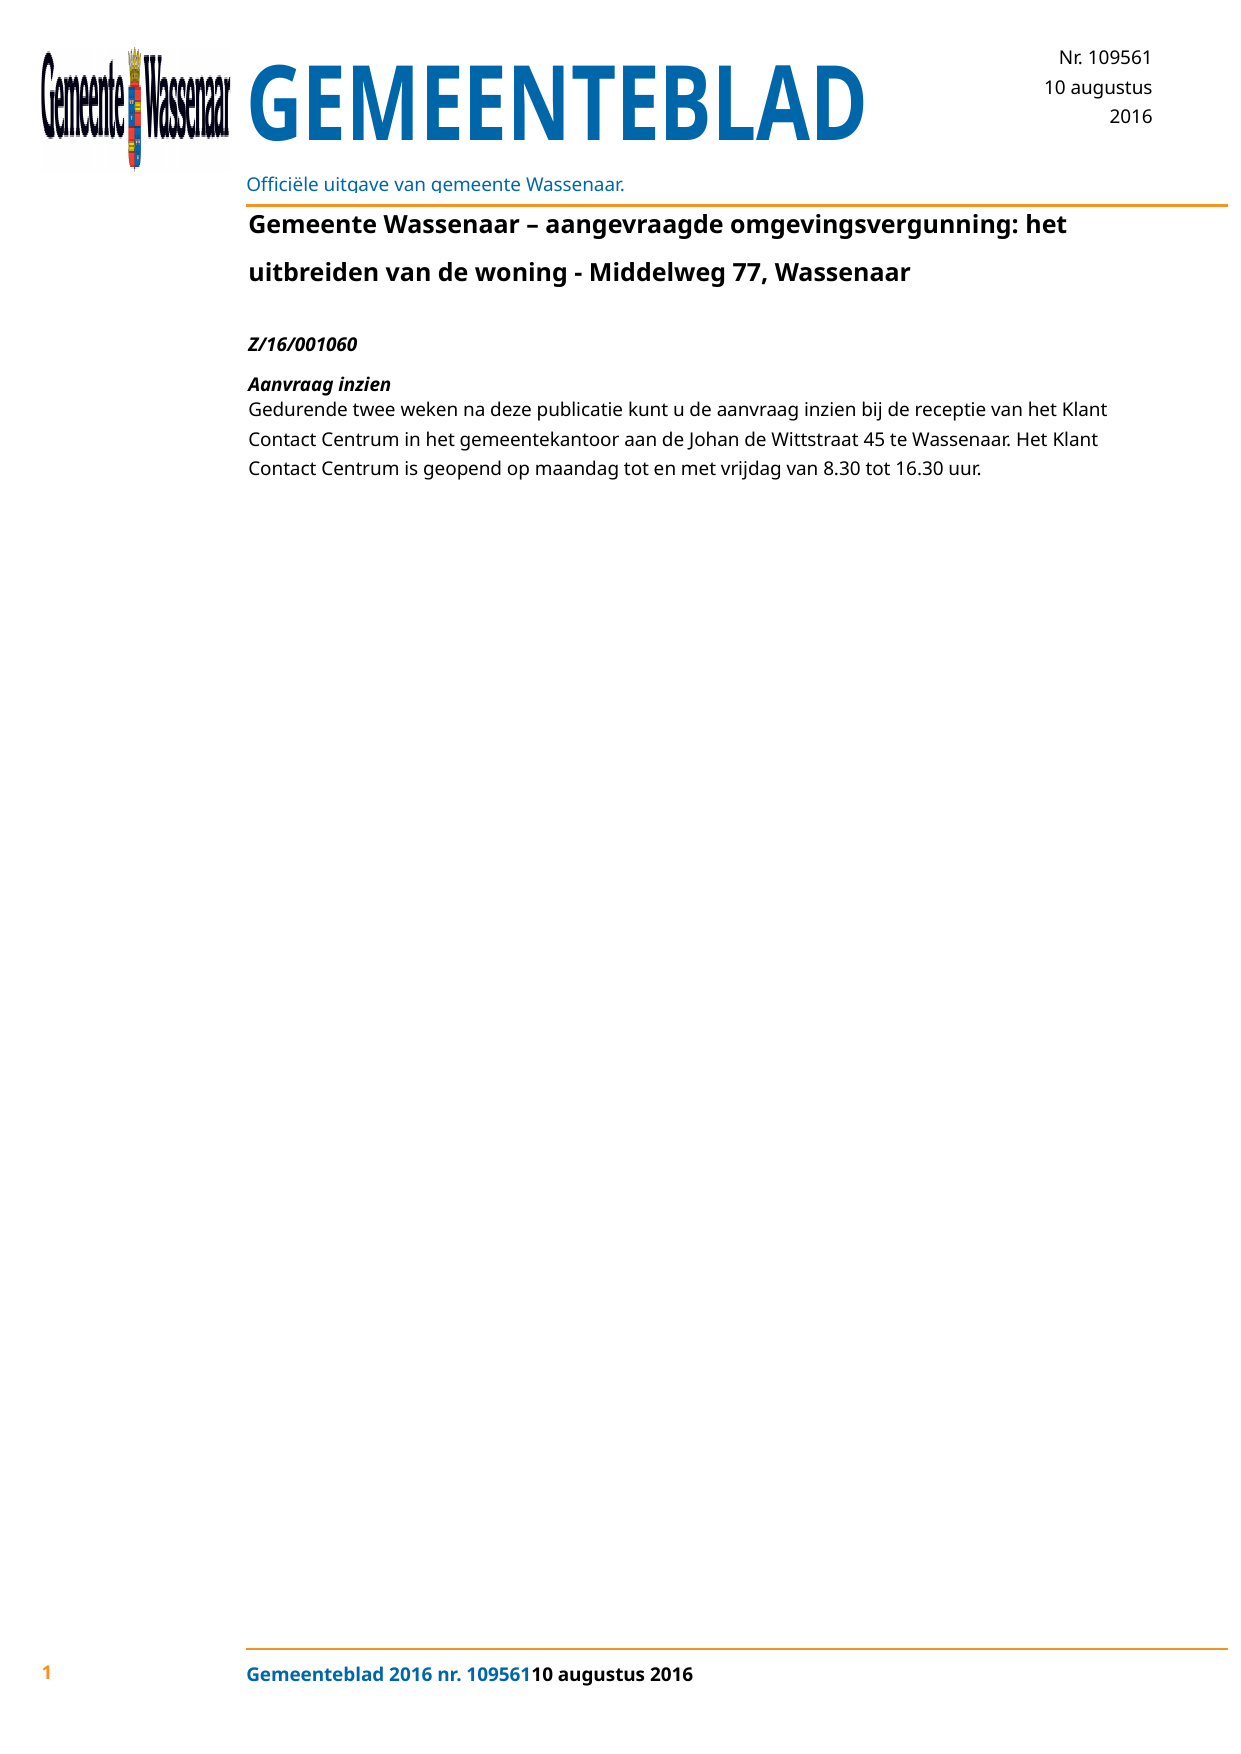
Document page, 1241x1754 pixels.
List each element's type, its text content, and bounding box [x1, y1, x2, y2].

text Gemeente Wassenaar – aangevraagde omgevingsvergunning: het uitbreiden van de woning - Middelweg 77, Wassenaar [248, 207, 1152, 288]
text Z/16/001060 [248, 331, 1152, 357]
text Gedurende twee weken na deze publicatie kunt u de aanvraag inzien bij de receptie van het Klant Contact Centrum in het gemeentekantoor aan de Johan de Wittstraat 45 te Wassenaar. Het Klant Contact Centrum is geopend op maandag tot en met vrijdag van 8.30 tot 16.30 uur. [248, 396, 1152, 481]
picture [41, 47, 231, 172]
text Aanvraag inzien [248, 371, 1152, 396]
